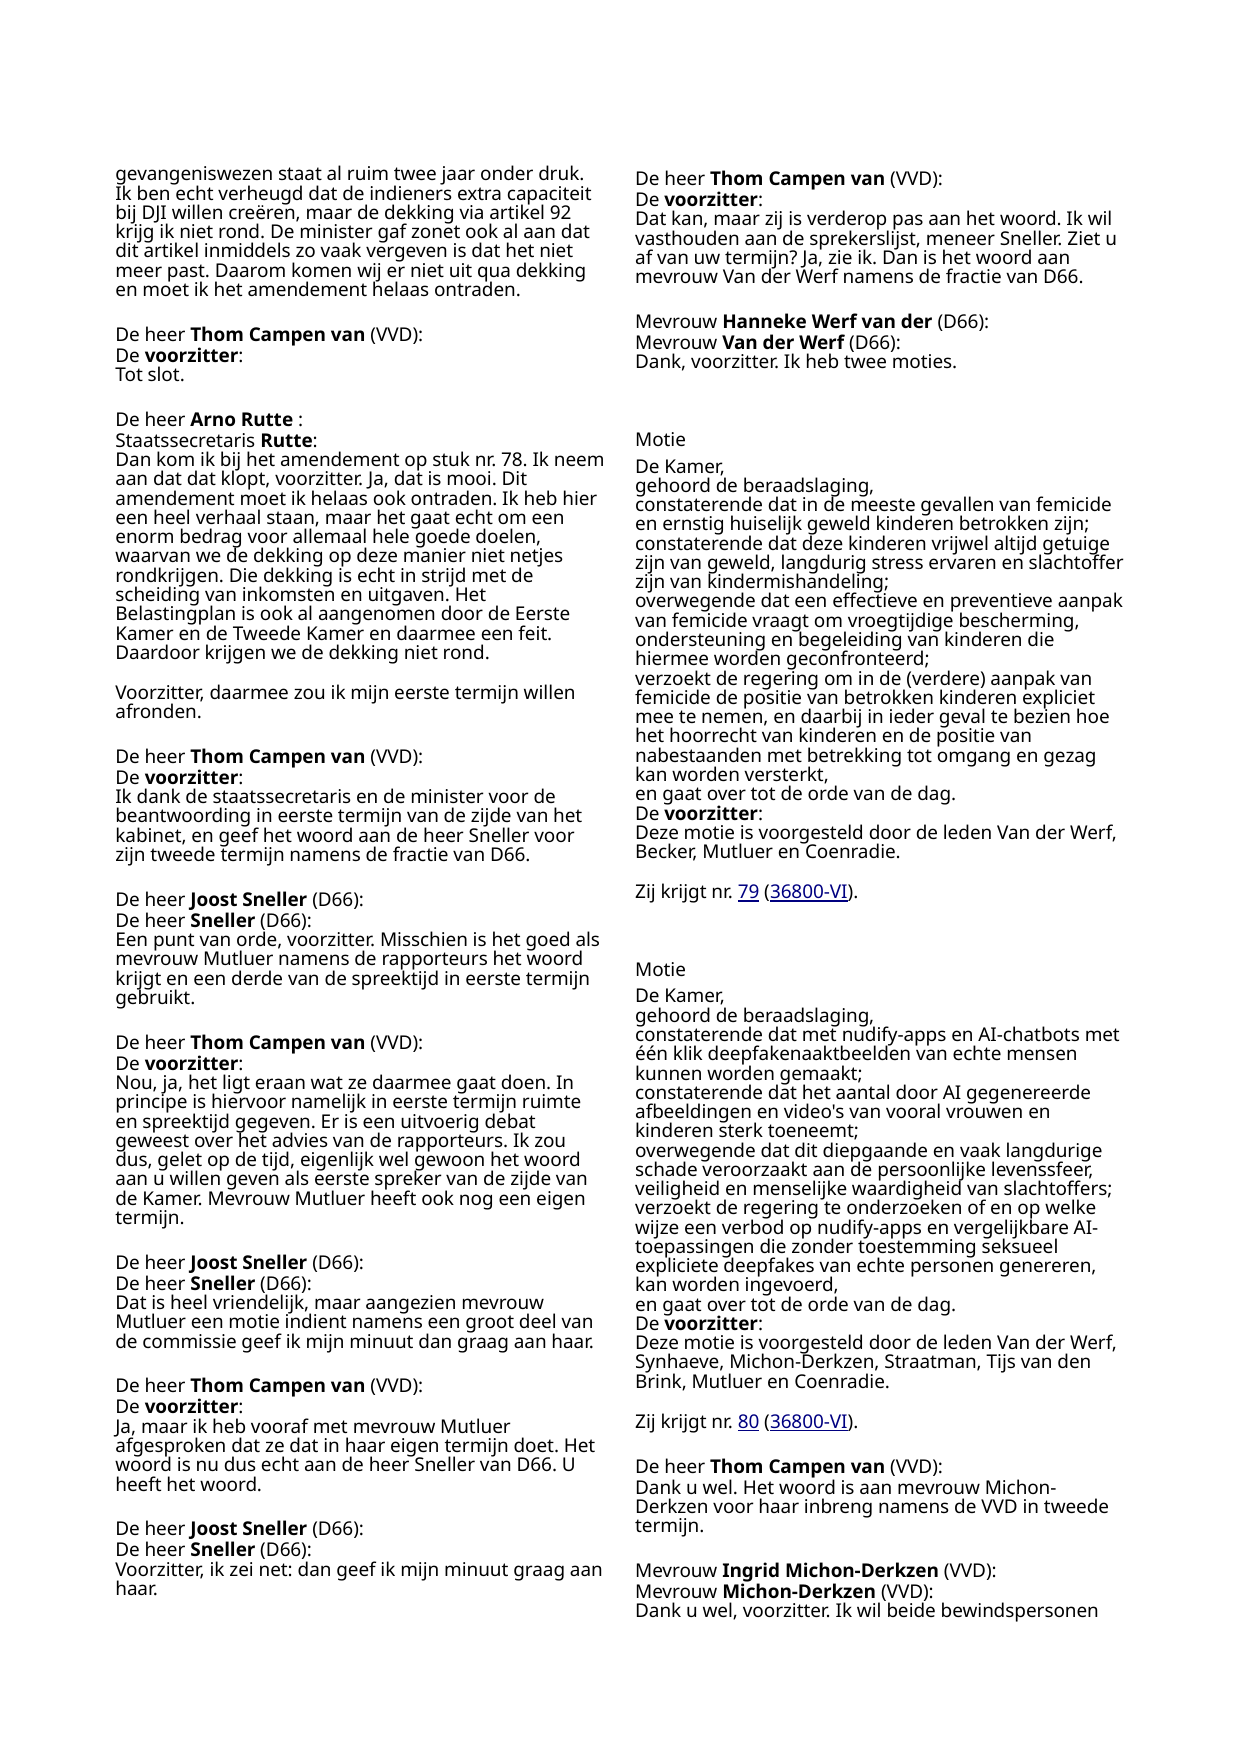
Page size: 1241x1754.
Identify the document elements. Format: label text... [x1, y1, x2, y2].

text De heer Thom Campen van (VVD): [635, 165, 1125, 191]
text Dat kan, maar zij is verderop pas aan het woord. Ik wil vasthouden aan de sprekerslijst, meneer Sneller. Ziet u af van uw termijn? Ja, zie ik. Dan is het woord aan mevrouw Van der Werf namens de fractie van D66. [635, 210, 1125, 287]
text Nou, ja, het ligt eraan wat ze daarmee gaat doen. In principe is hiervoor namelijk in eerste termijn ruimte en spreektijd gegeven. Er is een uitvoerig debat geweest over het advies van de rapporteurs. Ik zou dus, gelet op de tijd, eigenlijk wel gewoon het woord aan u willen geven als eerste spreker van de zijde van de Kamer. Mevrouw Mutluer heeft ook nog een eigen termijn. [115, 1074, 605, 1228]
text Zij krijgt nr. 80 (36800-VI). [635, 1413, 1125, 1432]
text De heer Thom Campen van (VVD): [115, 1029, 605, 1055]
text De heer Sneller (D66): [115, 912, 605, 931]
text De heer Thom Campen van (VVD): [115, 743, 605, 769]
text Mevrouw Ingrid Michon-Derkzen (VVD): [635, 1557, 1125, 1583]
text Dank u wel. Het woord is aan mevrouw Michon-Derkzen voor haar inbreng namens de VVD in tweede termijn. [635, 1479, 1125, 1536]
text Staatssecretaris Rutte: [115, 432, 605, 451]
text De heer Joost Sneller (D66): [115, 1516, 605, 1541]
text Voorzitter, daarmee zou ik mijn eerste termijn willen afronden. [115, 684, 605, 722]
text gehoord de beraadslaging, [635, 1007, 1125, 1026]
text De heer Joost Sneller (D66): [115, 886, 605, 912]
text De Kamer, [635, 458, 1125, 477]
text De voorzitter: [115, 1055, 605, 1074]
text De voorzitter: [635, 1315, 1125, 1334]
text De heer Sneller (D66): [115, 1541, 605, 1561]
text De voorzitter: [115, 1398, 605, 1418]
text Tot slot. [115, 366, 605, 385]
text Mevrouw Hanneke Werf van der (D66): [635, 308, 1125, 334]
text De heer Sneller (D66): [115, 1275, 605, 1294]
text De voorzitter: [115, 769, 605, 788]
text constaterende dat het aantal door AI gegenereerde afbeeldingen en video's van vooral vrouwen en kinderen sterk toeneemt; [635, 1084, 1125, 1142]
text Dan kom ik bij het amendement op stuk nr. 78. Ik neem aan dat dat klopt, voorzitter. Ja, dat is mooi. Dit amendement moet ik helaas ook ontraden. Ik heb hier een heel verhaal staan, maar het gaat echt om een enorm bedrag voor allemaal hele goede doelen, waarvan we de dekking op deze manier niet netjes rondkrijgen. Die dekking is echt in strijd met de scheiding van inkomsten en uitgaven. Het Belastingplan is ook al aangenomen door de Eerste Kamer en de Tweede Kamer en daarmee een feit. Daardoor krijgen we de dekking niet rond. [115, 451, 605, 663]
text Zij krijgt nr. 79 (36800-VI). [635, 883, 1125, 902]
text constaterende dat in de meeste gevallen van femicide en ernstig huiselijk geweld kinderen betrokken zijn; [635, 496, 1125, 535]
text verzoekt de regering te onderzoeken of en op welke wijze een verbod op nudify-apps en vergelijkbare AI-toepassingen die zonder toestemming seksueel expliciete deepfakes van echte personen genereren, kan worden ingevoerd, [635, 1199, 1125, 1296]
text Een punt van orde, voorzitter. Misschien is het goed als mevrouw Mutluer namens de rapporteurs het woord krijgt en een derde van de spreektijd in eerste termijn gebruikt. [115, 931, 605, 1008]
text Mevrouw Van der Werf (D66): [635, 334, 1125, 353]
text Dank u wel, voorzitter. Ik wil beide bewindspersonen [635, 1602, 1125, 1622]
text De Kamer, [635, 987, 1125, 1007]
text Motie [635, 956, 1125, 981]
text overwegende dat een effectieve en preventieve aanpak van femicide vraagt om vroegtijdige bescherming, ondersteuning en begeleiding van kinderen die hiermee worden geconfronteerd; [635, 592, 1125, 669]
text constaterende dat met nudify-apps en AI-chatbots met één klik deepfakenaaktbeelden van echte mensen kunnen worden gemaakt; [635, 1026, 1125, 1084]
text en gaat over tot de orde van de dag. [635, 1296, 1125, 1315]
text Deze motie is voorgesteld door de leden Van der Werf, Becker, Mutluer en Coenradie. [635, 824, 1125, 862]
text gevangeniswezen staat al ruim twee jaar onder druk. Ik ben echt verheugd dat de indieners extra capaciteit bij DJI willen creëren, maar de dekking via artikel 92 krijg ik niet rond. De minister gaf zonet ook al aan dat dit artikel inmiddels zo vaak vergeven is dat het niet meer past. Daarom komen wij er niet uit qua dekking en moet ik het amendement helaas ontraden. [115, 165, 605, 300]
text Dank, voorzitter. Ik heb twee moties. [635, 353, 1125, 372]
text De heer Thom Campen van (VVD): [115, 1373, 605, 1398]
text overwegende dat dit diepgaande en vaak langdurige schade veroorzaakt aan de persoonlijke levenssfeer, veiligheid en menselijke waardigheid van slachtoffers; [635, 1142, 1125, 1199]
text De heer Thom Campen van (VVD): [635, 1453, 1125, 1479]
text en gaat over tot de orde van de dag. [635, 785, 1125, 804]
text Ja, maar ik heb vooraf met mevrouw Mutluer afgesproken dat ze dat in haar eigen termijn doet. Het woord is nu dus echt aan de heer Sneller van D66. U heeft het woord. [115, 1418, 605, 1495]
text De heer Thom Campen van (VVD): [115, 321, 605, 347]
text Voorzitter, ik zei net: dan geef ik mijn minuut graag aan haar. [115, 1561, 605, 1599]
text De voorzitter: [635, 804, 1125, 824]
text Deze motie is voorgesteld door de leden Van der Werf, Synhaeve, Michon-Derkzen, Straatman, Tijs van den Brink, Mutluer en Coenradie. [635, 1334, 1125, 1392]
text constaterende dat deze kinderen vrijwel altijd getuige zijn van geweld, langdurig stress ervaren en slachtoffer zijn van kindermishandeling; [635, 535, 1125, 592]
text Motie [635, 426, 1125, 452]
text Mevrouw Michon-Derkzen (VVD): [635, 1583, 1125, 1602]
text De voorzitter: [115, 347, 605, 366]
text Dat is heel vriendelijk, maar aangezien mevrouw Mutluer een motie indient namens een groot deel van de commissie geef ik mijn minuut dan graag aan haar. [115, 1294, 605, 1352]
text De heer Joost Sneller (D66): [115, 1249, 605, 1275]
text verzoekt de regering om in de (verdere) aanpak van femicide de positie van betrokken kinderen expliciet mee te nemen, en daarbij in ieder geval te bezien hoe het hoorrecht van kinderen en de positie van nabestaanden met betrekking tot omgang en gezag kan worden versterkt, [635, 669, 1125, 785]
text Ik dank de staatssecretaris en de minister voor de beantwoording in eerste termijn van de zijde van het kabinet, en geef het woord aan de heer Sneller voor zijn tweede termijn namens de fractie van D66. [115, 788, 605, 865]
text De voorzitter: [635, 191, 1125, 210]
text De heer Arno Rutte : [115, 406, 605, 432]
text gehoord de beraadslaging, [635, 477, 1125, 496]
